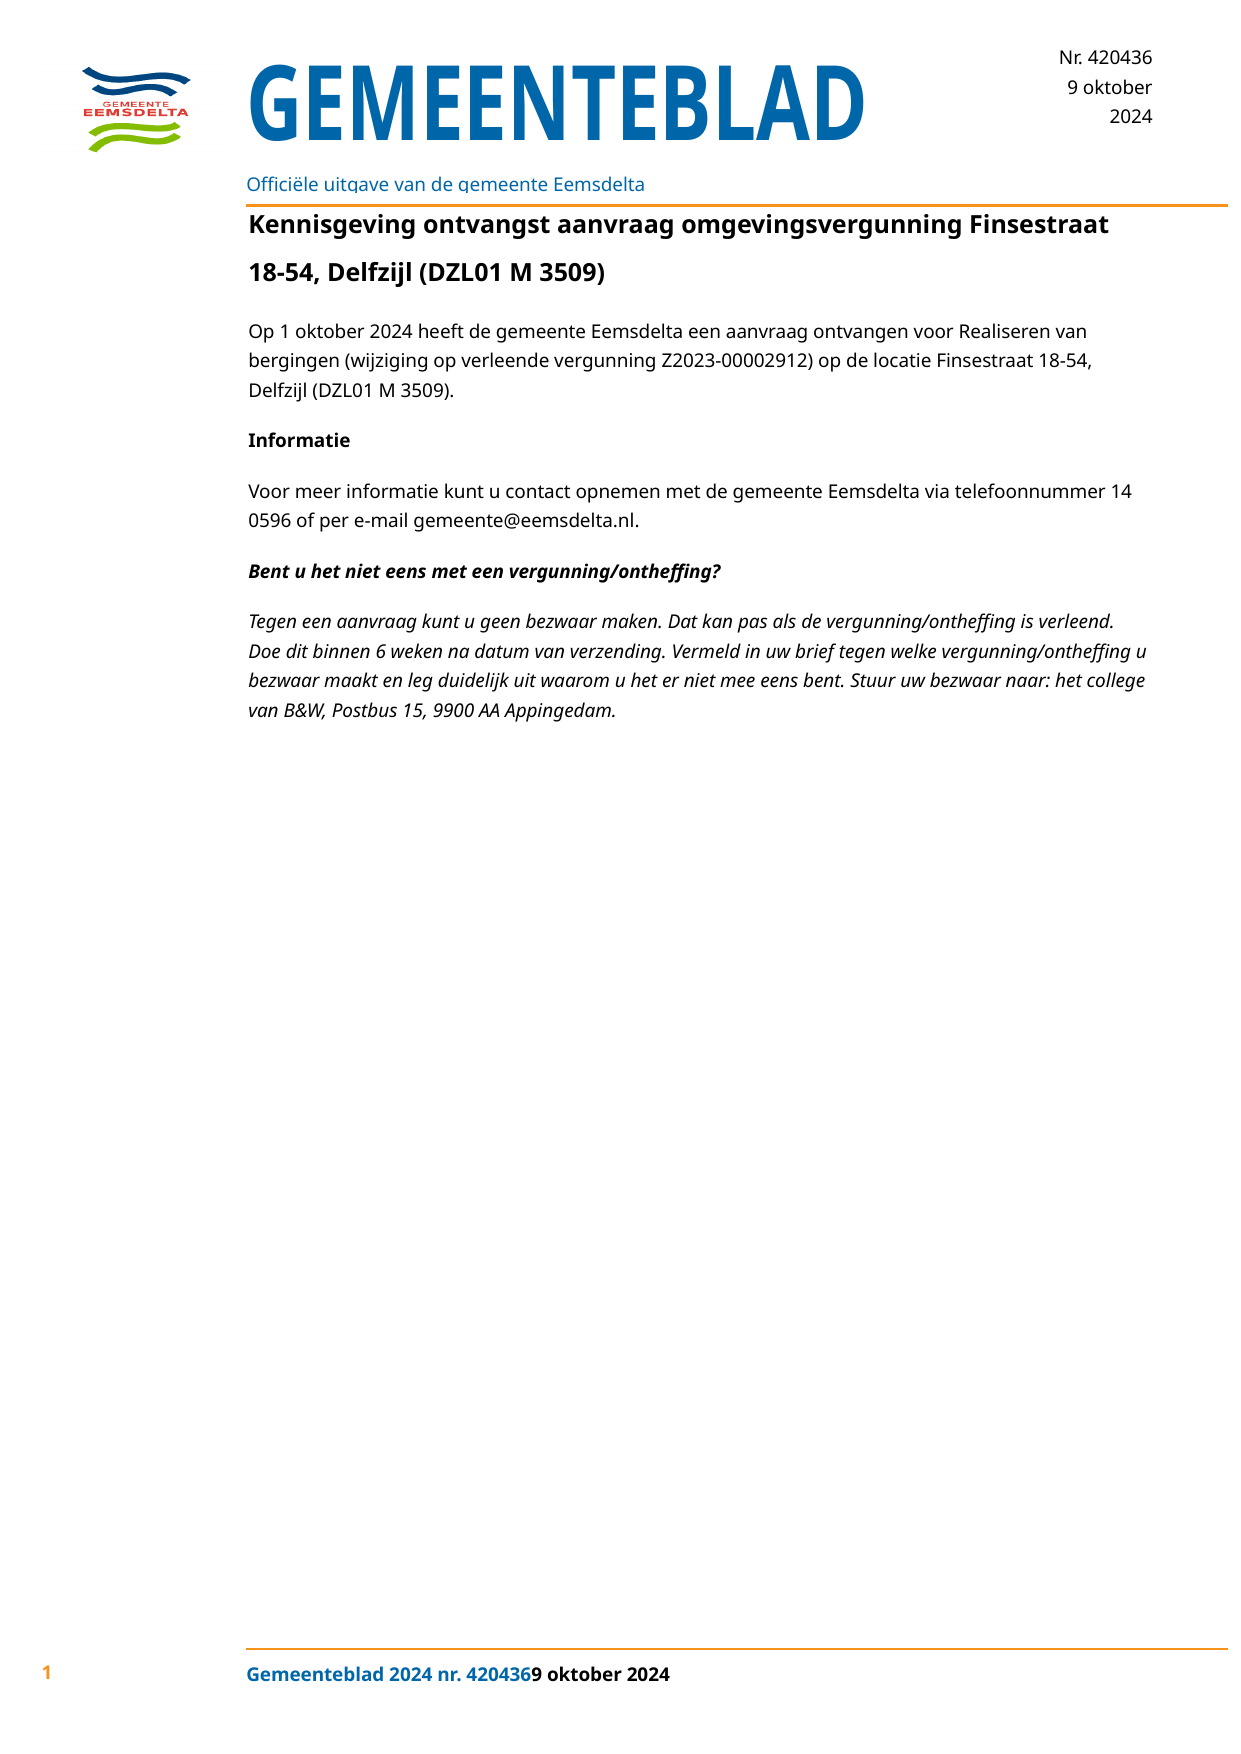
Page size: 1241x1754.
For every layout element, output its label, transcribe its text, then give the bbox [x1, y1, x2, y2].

text Op 1 oktober 2024 heeft de gemeente Eemsdelta een aanvraag ontvangen voor Realiseren van bergingen (wijziging op verleende vergunning Z2023-00002912) op de locatie Finsestraat 18-54, Delfzijl (DZL01 M 3509). [248, 318, 1152, 403]
text Kennisgeving ontvangst aanvraag omgevingsvergunning Finsestraat 18-54, Delfzijl (DZL01 M 3509) [248, 207, 1152, 288]
text Voor meer informatie kunt u contact opnemen met de gemeente Eemsdelta via telefoonnummer 14 0596 of per e-mail gemeente@eemsdelta.nl. [248, 478, 1152, 533]
text Bent u het niet eens met een vergunning/ontheffing? [248, 558, 1152, 584]
text Informatie [248, 427, 1152, 453]
picture [41, 47, 231, 172]
text Tegen een aanvraag kunt u geen bezwaar maken. Dat kan pas als de vergunning/ontheffing is verleend. Doe dit binnen 6 weken na datum van verzending. Vermeld in uw brief tegen welke vergunning/ontheffing u bezwaar maakt en leg duidelijk uit waarom u het er niet mee eens bent. Stuur uw bezwaar naar: het college van B&W, Postbus 15, 9900 AA Appingedam. [248, 608, 1152, 723]
